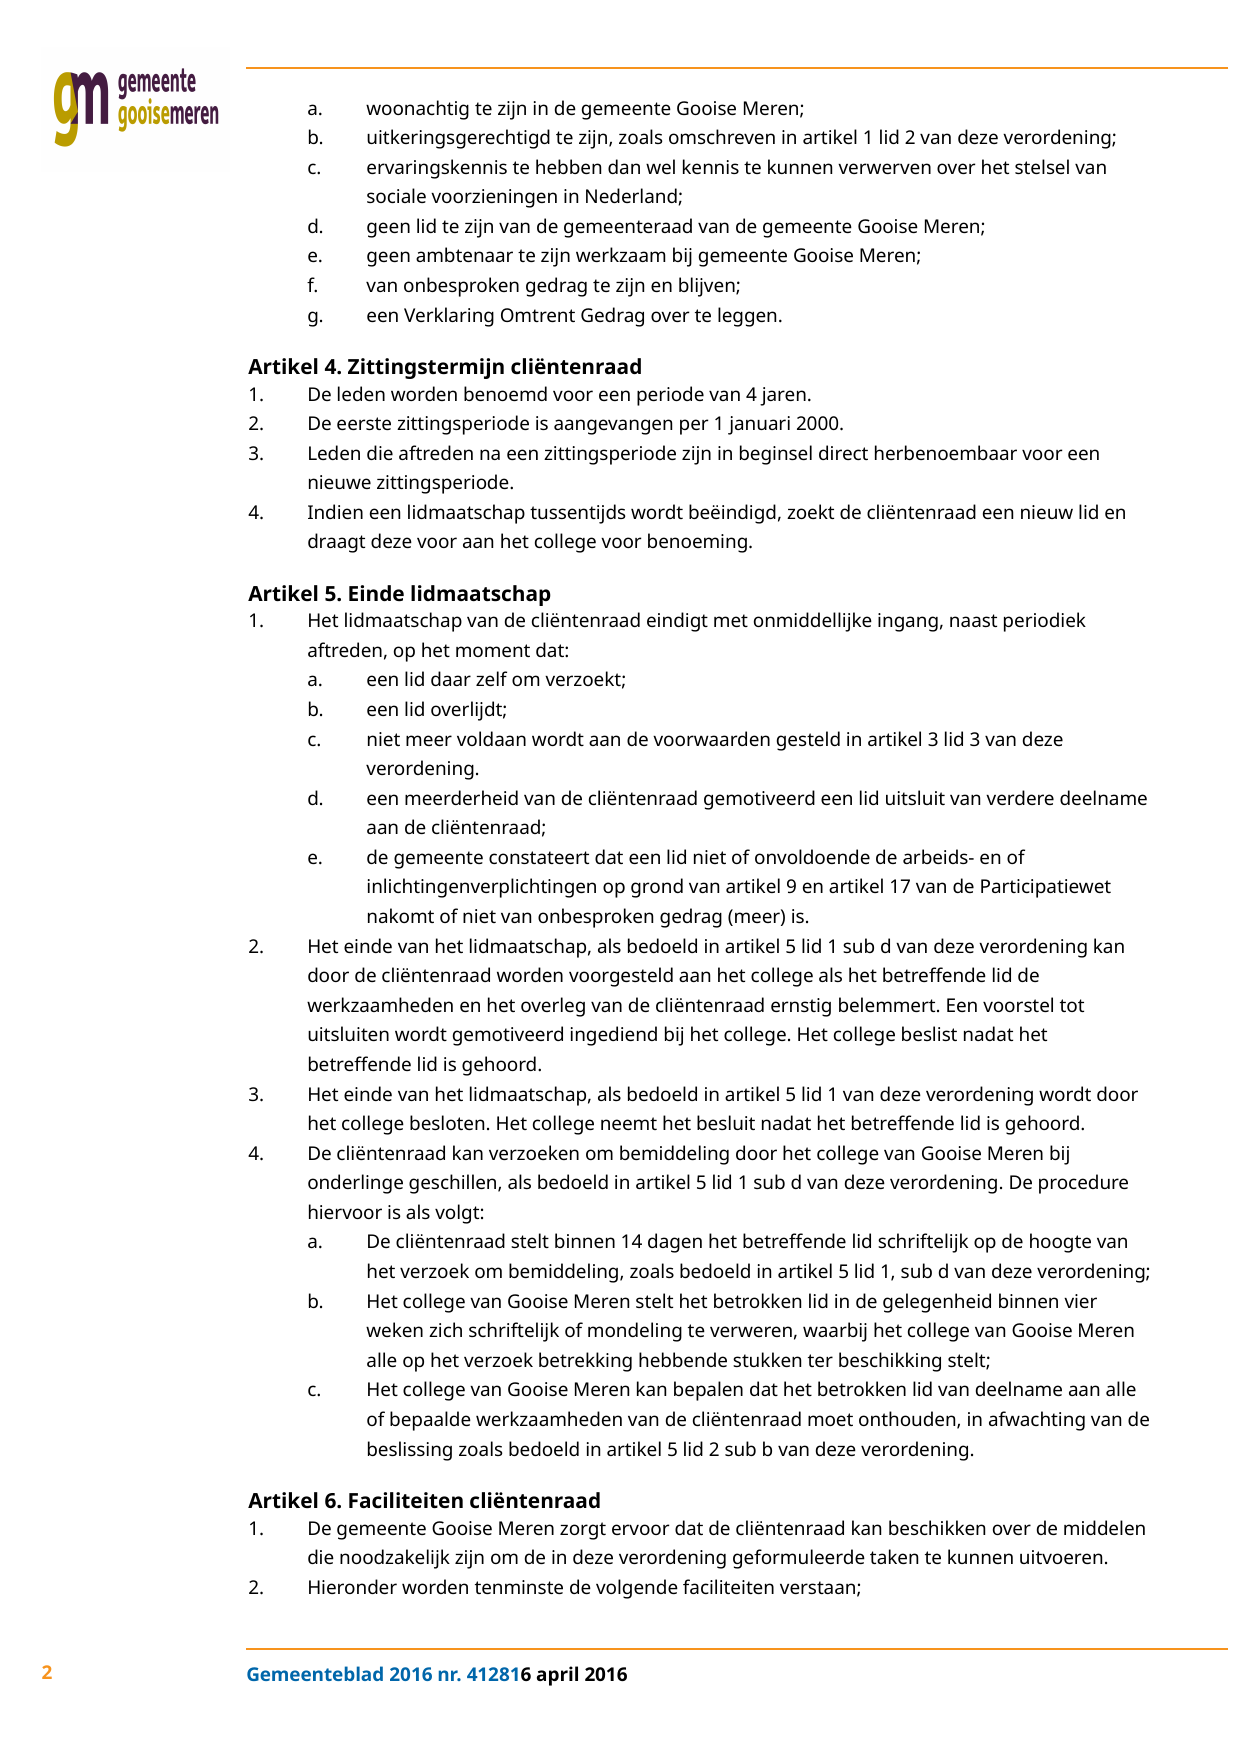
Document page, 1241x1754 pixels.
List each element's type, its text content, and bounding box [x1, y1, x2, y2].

list Het college van Gooise Meren kan bepalen dat het betrokken lid van deelname aan alle of bepaalde werkzaamheden van de cliëntenraad moet onthouden, in afwachting van de beslissing zoals bedoeld in artikel 5 lid 2 sub b van deze verordening. [307, 1377, 1152, 1462]
list geen ambtenaar te zijn werkzaam bij gemeente Gooise Meren; [307, 243, 1152, 268]
list ervaringskennis te hebben dan wel kennis te kunnen verwerven over het stelsel van sociale voorzieningen in Nederland; [307, 154, 1152, 209]
list De cliëntenraad kan verzoeken om bemiddeling door het college van Gooise Meren bij onderlinge geschillen, als bedoeld in artikel 5 lid 1 sub d van deze verordening. De procedure hiervoor is als volgt: [248, 1140, 1152, 1225]
list een Verklaring Omtrent Gedrag over te leggen. [307, 302, 1152, 328]
text Artikel 5. Einde lidmaatschap [248, 579, 1152, 607]
list Indien een lidmaatschap tussentijds wordt beëindigd, zoekt de cliëntenraad een nieuw lid en draagt deze voor aan het college voor benoeming. [248, 499, 1152, 554]
list uitkeringsgerechtigd te zijn, zoals omschreven in artikel 1 lid 2 van deze verordening; [307, 124, 1152, 150]
list Het lidmaatschap van de cliëntenraad eindigt met onmiddellijke ingang, naast periodiek aftreden, op het moment dat: [248, 607, 1152, 663]
list De gemeente Gooise Meren zorgt ervoor dat de cliëntenraad kan beschikken over de middelen die noodzakelijk zijn om de in deze verordening geformuleerde taken te kunnen uitvoeren. [248, 1515, 1152, 1570]
list Het einde van het lidmaatschap, als bedoeld in artikel 5 lid 1 van deze verordening wordt door het college besloten. Het college neemt het besluit nadat het betreffende lid is gehoord. [248, 1081, 1152, 1136]
list een lid overlijdt; [307, 696, 1152, 722]
list Het college van Gooise Meren stelt het betrokken lid in de gelegenheid binnen vier weken zich schriftelijk of mondeling te verweren, waarbij het college van Gooise Meren alle op het verzoek betrekking hebbende stukken ter beschikking stelt; [307, 1288, 1152, 1373]
list van onbesproken gedrag te zijn en blijven; [307, 272, 1152, 298]
list de gemeente constateert dat een lid niet of onvoldoende de arbeids- en of inlichtingenverplichtingen op grond van artikel 9 en artikel 17 van de Participatiewet nakomt of niet van onbesproken gedrag (meer) is. [307, 844, 1152, 929]
list geen lid te zijn van de gemeenteraad van de gemeente Gooise Meren; [307, 213, 1152, 239]
list een lid daar zelf om verzoekt; [307, 667, 1152, 692]
list Hieronder worden tenminste de volgende faciliteiten verstaan; [248, 1574, 1152, 1599]
list De cliëntenraad stelt binnen 14 dagen het betreffende lid schriftelijk op de hoogte van het verzoek om bemiddeling, zoals bedoeld in artikel 5 lid 1, sub d van deze verordening; [307, 1229, 1152, 1284]
list niet meer voldaan wordt aan de voorwaarden gesteld in artikel 3 lid 3 van deze verordening. [307, 726, 1152, 781]
list De leden worden benoemd voor een periode van 4 jaren. [248, 381, 1152, 406]
list woonachtig te zijn in de gemeente Gooise Meren; [307, 95, 1152, 121]
list De eerste zittingsperiode is aangevangen per 1 januari 2000. [248, 410, 1152, 436]
text Artikel 4. Zittingstermijn cliëntenraad [248, 352, 1152, 381]
list Het einde van het lidmaatschap, als bedoeld in artikel 5 lid 1 sub d van deze verordening kan door de cliëntenraad worden voorgesteld aan het college als het betreffende lid de werkzaamheden en het overleg van de cliëntenraad ernstig belemmert. Een voorstel tot uitsluiten wordt gemotiveerd ingediend bij het college. Het college beslist nadat het betreffende lid is gehoord. [248, 933, 1152, 1077]
list een meerderheid van de cliëntenraad gemotiveerd een lid uitsluit van verdere deelname aan de cliëntenraad; [307, 785, 1152, 840]
list Leden die aftreden na een zittingsperiode zijn in beginsel direct herbenoembaar voor een nieuwe zittingsperiode. [248, 440, 1152, 495]
picture [41, 47, 231, 172]
text Artikel 6. Faciliteiten cliëntenraad [248, 1486, 1152, 1515]
